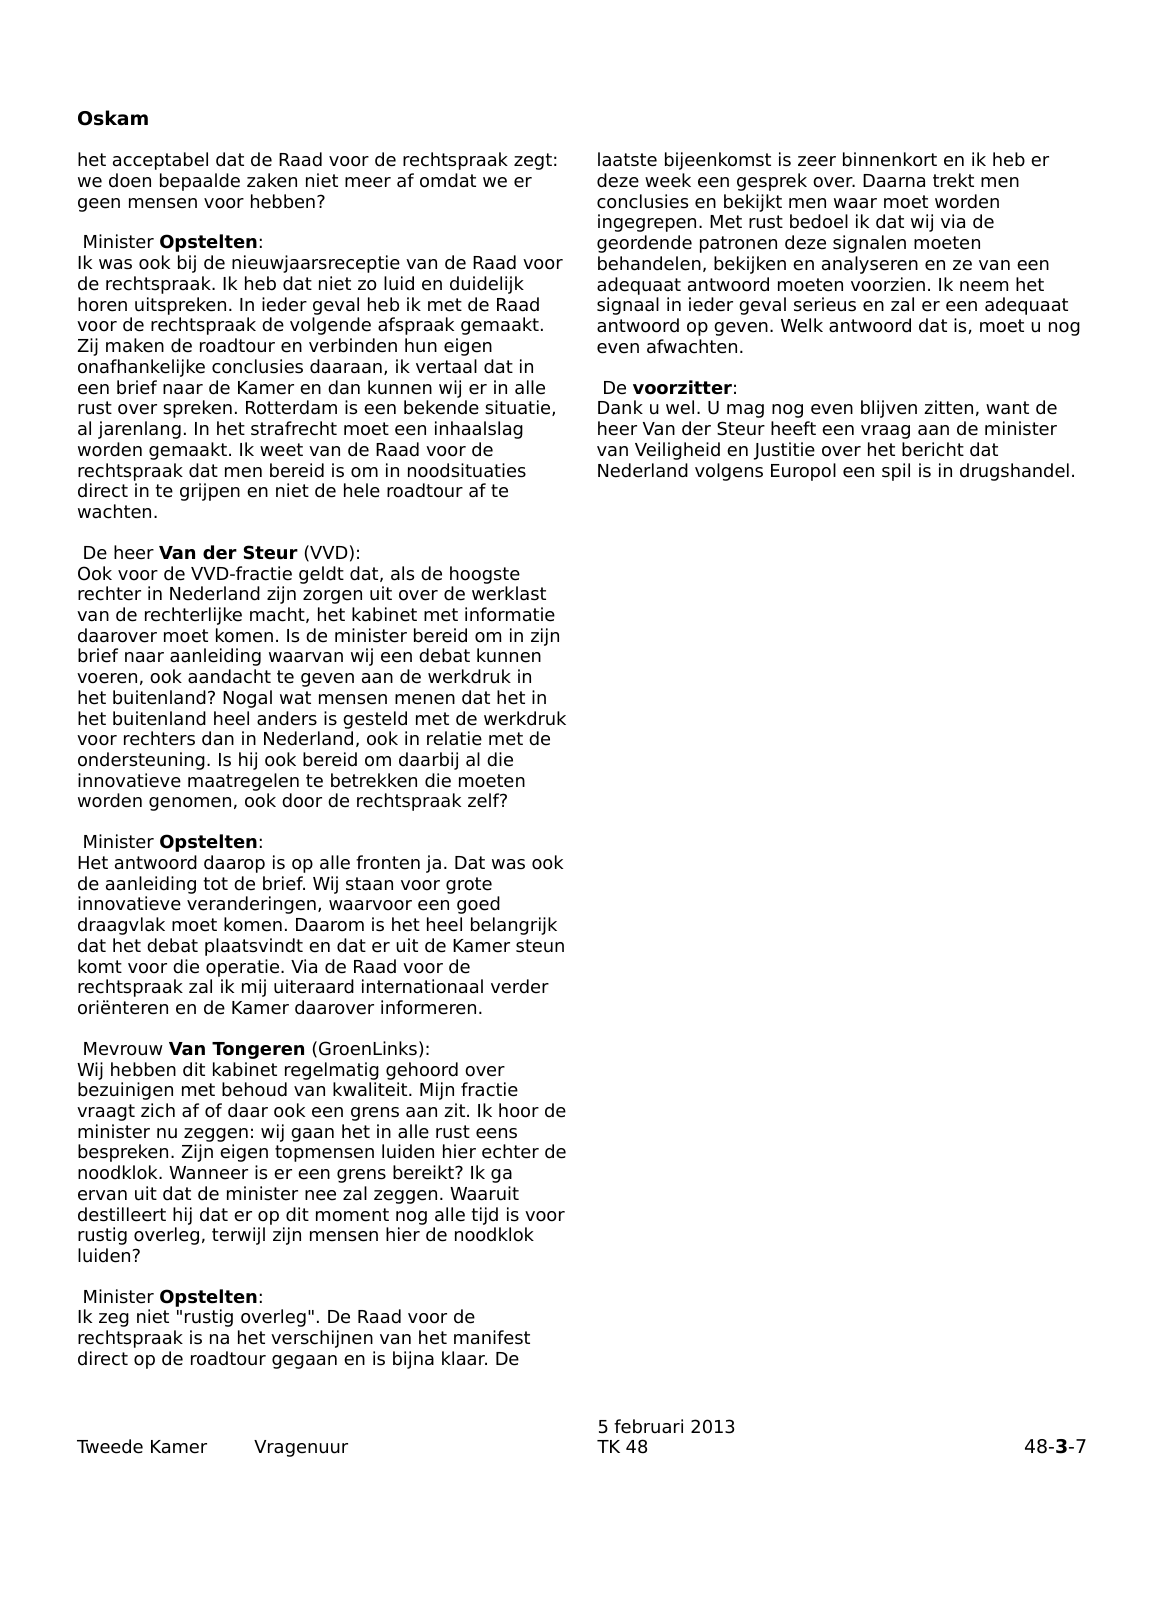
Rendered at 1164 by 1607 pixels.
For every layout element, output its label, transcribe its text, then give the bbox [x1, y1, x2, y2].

text De voorzitter: [596, 377, 1087, 398]
text Minister Opstelten: [77, 1287, 567, 1307]
text Wij hebben dit kabinet regelmatig gehoord over bezuinigen met behoud van kwaliteit. Mijn fractie vraagt zich af of daar ook een grens aan zit. Ik hoor de minister nu zeggen: wij gaan het in alle rust eens bespreken. Zijn eigen topmensen luiden hier echter de noodklok. Wanneer is er een grens bereikt? Ik ga ervan uit dat de minister nee zal zeggen. Waaruit destilleert hij dat er op dit moment nog alle tijd is voor rustig overleg, terwijl zijn mensen hier de noodklok luiden? [77, 1059, 567, 1267]
text Ik was ook bij de nieuwjaarsreceptie van de Raad voor de rechtspraak. Ik heb dat niet zo luid en duidelijk horen uitspreken. In ieder geval heb ik met de Raad voor de rechtspraak de volgende afspraak gemaakt. Zij maken de roadtour en verbinden hun eigen onafhankelijke conclusies daaraan, ik vertaal dat in een brief naar de Kamer en dan kunnen wij er in alle rust over spreken. Rotterdam is een bekende situatie, al jarenlang. In het strafrecht moet een inhaalslag worden gemaakt. Ik weet van de Raad voor de rechtspraak dat men bereid is om in noodsituaties direct in te grijpen en niet de hele roadtour af te wachten. [77, 253, 567, 523]
text het acceptabel dat de Raad voor de rechtspraak zegt: we doen bepaalde zaken niet meer af omdat we er geen mensen voor hebben? [77, 150, 567, 212]
text Minister Opstelten: [77, 832, 567, 853]
text Ik zeg niet "rustig overleg". De Raad voor de rechtspraak is na het verschijnen van het manifest direct op de roadtour gegaan en is bijna klaar. De [77, 1307, 567, 1369]
text Dank u wel. U mag nog even blijven zitten, want de heer Van der Steur heeft een vraag aan de minister van Veiligheid en Justitie over het bericht dat Nederland volgens Europol een spil is in drugshandel. [596, 398, 1087, 481]
text Het antwoord daarop is op alle fronten ja. Dat was ook de aanleiding tot de brief. Wij staan voor grote innovatieve veranderingen, waarvoor een goed draagvlak moet komen. Daarom is het heel belangrijk dat het debat plaatsvindt en dat er uit de Kamer steun komt voor die operatie. Via de Raad voor de rechtspraak zal ik mij uiteraard internationaal verder oriënteren en de Kamer daarover informeren. [77, 853, 567, 1019]
text Minister Opstelten: [77, 232, 567, 253]
text laatste bijeenkomst is zeer binnenkort en ik heb er deze week een gesprek over. Daarna trekt men conclusies en bekijkt men waar moet worden ingegrepen. Met rust bedoel ik dat wij via de geordende patronen deze signalen moeten behandelen, bekijken en analyseren en ze van een adequaat antwoord moeten voorzien. Ik neem het signaal in ieder geval serieus en zal er een adequaat antwoord op geven. Welk antwoord dat is, moet u nog even afwachten. [596, 150, 1087, 357]
text Mevrouw Van Tongeren (GroenLinks): [77, 1039, 567, 1059]
text De heer Van der Steur (VVD): [77, 543, 567, 563]
text Ook voor de VVD-fractie geldt dat, als de hoogste rechter in Nederland zijn zorgen uit over de werklast van de rechterlijke macht, het kabinet met informatie daarover moet komen. Is de minister bereid om in zijn brief naar aanleiding waarvan wij een debat kunnen voeren, ook aandacht te geven aan de werkdruk in het buitenland? Nogal wat mensen menen dat het in het buitenland heel anders is gesteld met de werkdruk voor rechters dan in Nederland, ook in relatie met de ondersteuning. Is hij ook bereid om daarbij al die innovatieve maatregelen te betrekken die moeten worden genomen, ook door de rechtspraak zelf? [77, 563, 567, 812]
